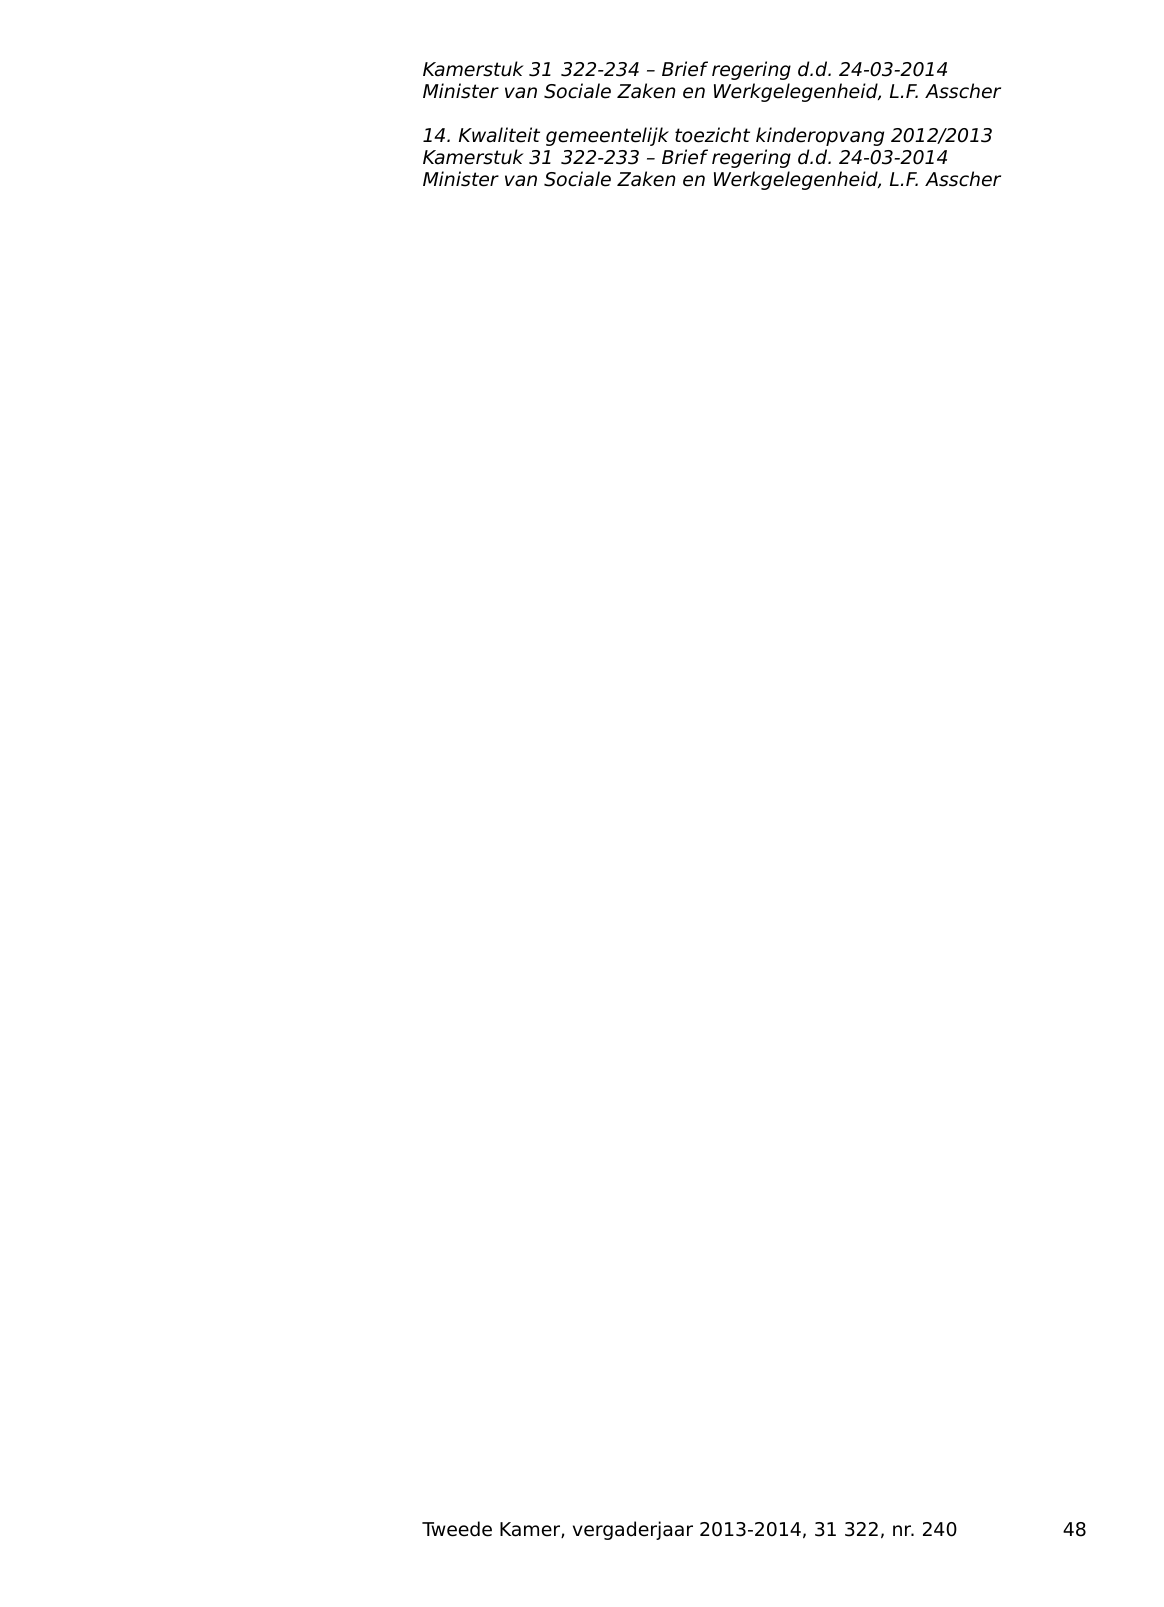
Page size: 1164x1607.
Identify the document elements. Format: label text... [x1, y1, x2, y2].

text Kamerstuk 31 322-233 – Brief regering d.d. 24-03-2014 [422, 147, 1087, 169]
text Minister van Sociale Zaken en Werkgelegenheid, L.F. Asscher [422, 81, 1087, 103]
text Minister van Sociale Zaken en Werkgelegenheid, L.F. Asscher [422, 169, 1087, 191]
text 14. Kwaliteit gemeentelijk toezicht kinderopvang 2012/2013 [422, 125, 1087, 147]
text Kamerstuk 31 322-234 – Brief regering d.d. 24-03-2014 [422, 59, 1087, 81]
